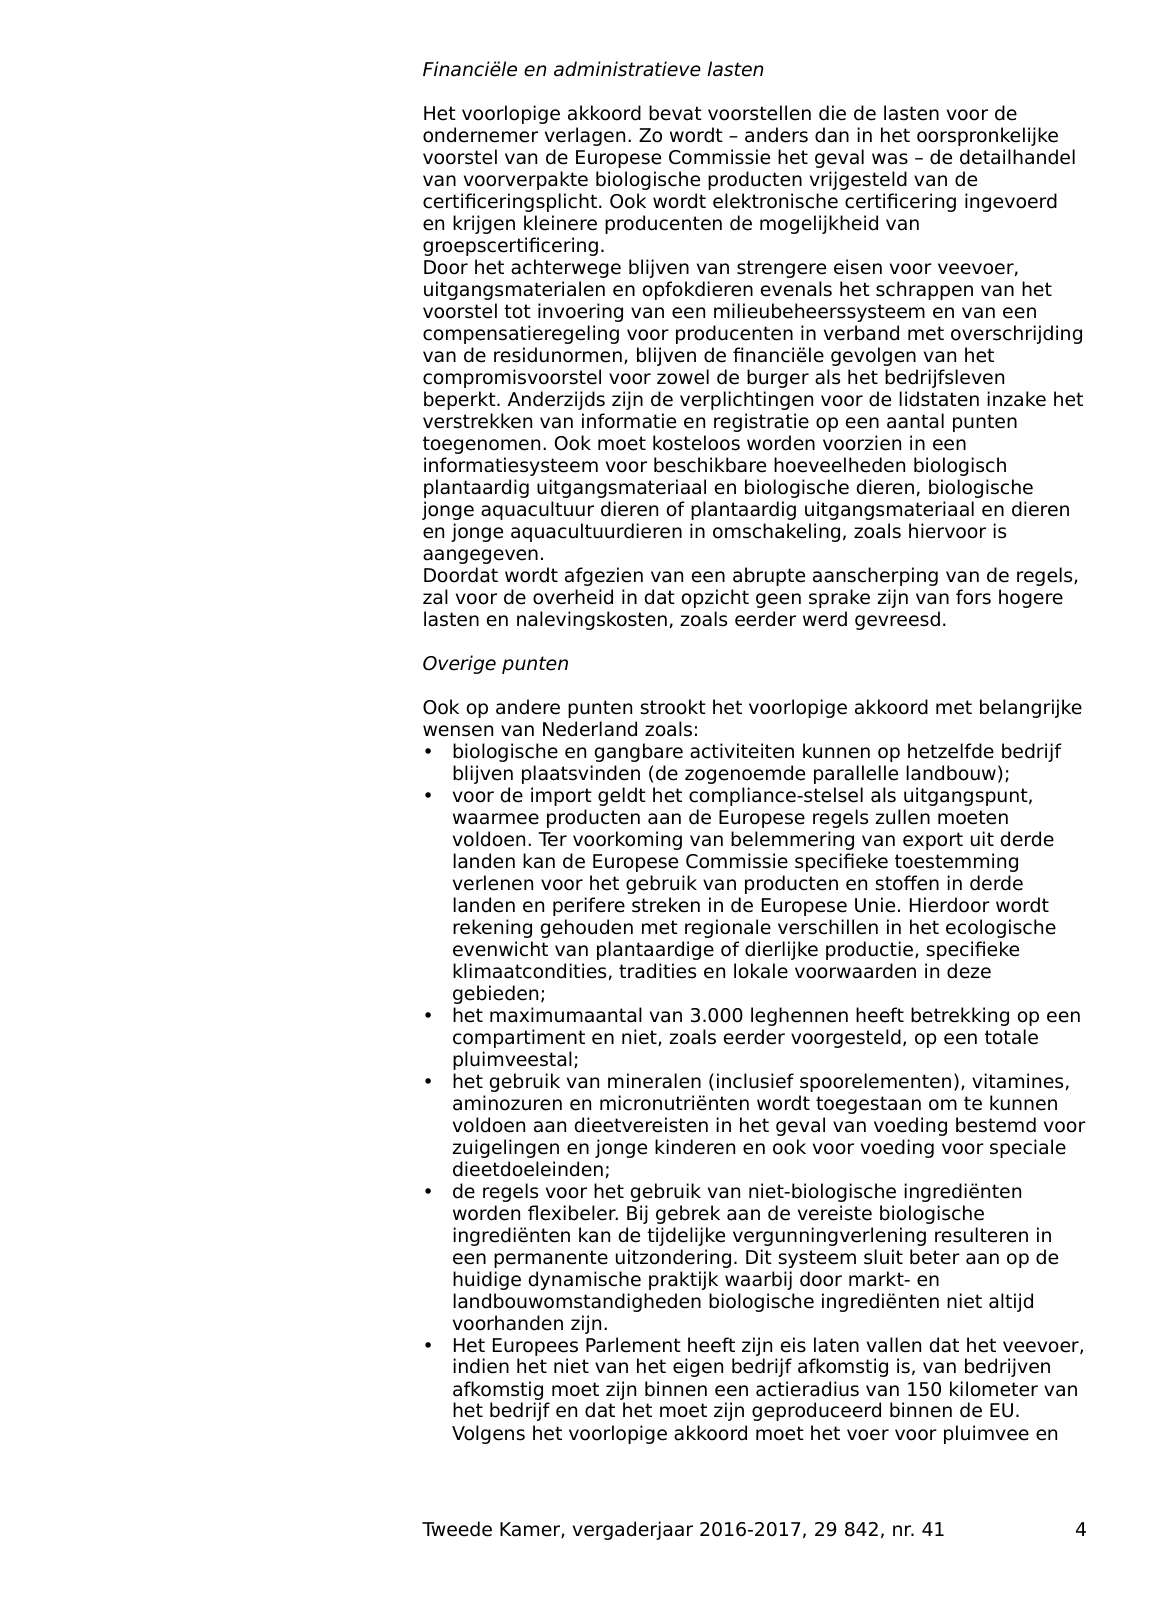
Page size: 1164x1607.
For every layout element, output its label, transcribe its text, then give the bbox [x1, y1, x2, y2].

text Doordat wordt afgezien van een abrupte aanscherping van de regels, zal voor de overheid in dat opzicht geen sprake zijn van fors hogere lasten en nalevingskosten, zoals eerder werd gevreesd. [422, 565, 1087, 631]
text Het voorlopige akkoord bevat voorstellen die de lasten voor de ondernemer verlagen. Zo wordt – anders dan in het oorspronkelijke voorstel van de Europese Commissie het geval was – de detailhandel van voorverpakte biologische producten vrijgesteld van de certificeringsplicht. Ook wordt elektronische certificering ingevoerd en krijgen kleinere producenten de mogelijkheid van groepscertificering. [422, 103, 1087, 257]
subtitle Financiële en administratieve lasten [422, 59, 1087, 81]
text • biologische en gangbare activiteiten kunnen op hetzelfde bedrijf blijven plaatsvinden (de zogenoemde parallelle landbouw); [422, 741, 1087, 785]
text • Het Europees Parlement heeft zijn eis laten vallen dat het veevoer, indien het niet van het eigen bedrijf afkomstig is, van bedrijven afkomstig moet zijn binnen een actieradius van 150 kilometer van het bedrijf en dat het moet zijn geproduceerd binnen de EU. Volgens het voorlopige akkoord moet het voer voor pluimvee en [422, 1334, 1087, 1444]
text • het gebruik van mineralen (inclusief spoorelementen), vitamines, aminozuren en micronutriënten wordt toegestaan om te kunnen voldoen aan dieetvereisten in het geval van voeding bestemd voor zuigelingen en jonge kinderen en ook voor voeding voor speciale dieetdoeleinden; [422, 1071, 1087, 1181]
text • de regels voor het gebruik van niet-biologische ingrediënten worden flexibeler. Bij gebrek aan de vereiste biologische ingrediënten kan de tijdelijke vergunningverlening resulteren in een permanente uitzondering. Dit systeem sluit beter aan op de huidige dynamische praktijk waarbij door markt- en landbouwomstandigheden biologische ingrediënten niet altijd voorhanden zijn. [422, 1181, 1087, 1334]
text • het maximumaantal van 3.000 leghennen heeft betrekking op een compartiment en niet, zoals eerder voorgesteld, op een totale pluimveestal; [422, 1005, 1087, 1071]
text Door het achterwege blijven van strengere eisen voor veevoer, uitgangsmaterialen en opfokdieren evenals het schrappen van het voorstel tot invoering van een milieubeheerssysteem en van een compensatieregeling voor producenten in verband met overschrijding van de residunormen, blijven de financiële gevolgen van het compromisvoorstel voor zowel de burger als het bedrijfsleven beperkt. Anderzijds zijn de verplichtingen voor de lidstaten inzake het verstrekken van informatie en registratie op een aantal punten toegenomen. Ook moet kosteloos worden voorzien in een informatiesysteem voor beschikbare hoeveelheden biologisch plantaardig uitgangsmateriaal en biologische dieren, biologische jonge aquacultuur dieren of plantaardig uitgangsmateriaal en dieren en jonge aquacultuurdieren in omschakeling, zoals hiervoor is aangegeven. [422, 257, 1087, 565]
text Ook op andere punten strookt het voorlopige akkoord met belangrijke wensen van Nederland zoals: [422, 697, 1087, 741]
text • voor de import geldt het compliance-stelsel als uitgangspunt, waarmee producten aan de Europese regels zullen moeten voldoen. Ter voorkoming van belemmering van export uit derde landen kan de Europese Commissie specifieke toestemming verlenen voor het gebruik van producten en stoffen in derde landen en perifere streken in de Europese Unie. Hierdoor wordt rekening gehouden met regionale verschillen in het ecologische evenwicht van plantaardige of dierlijke productie, specifieke klimaatcondities, tradities en lokale voorwaarden in deze gebieden; [422, 785, 1087, 1005]
subtitle Overige punten [422, 653, 1087, 675]
